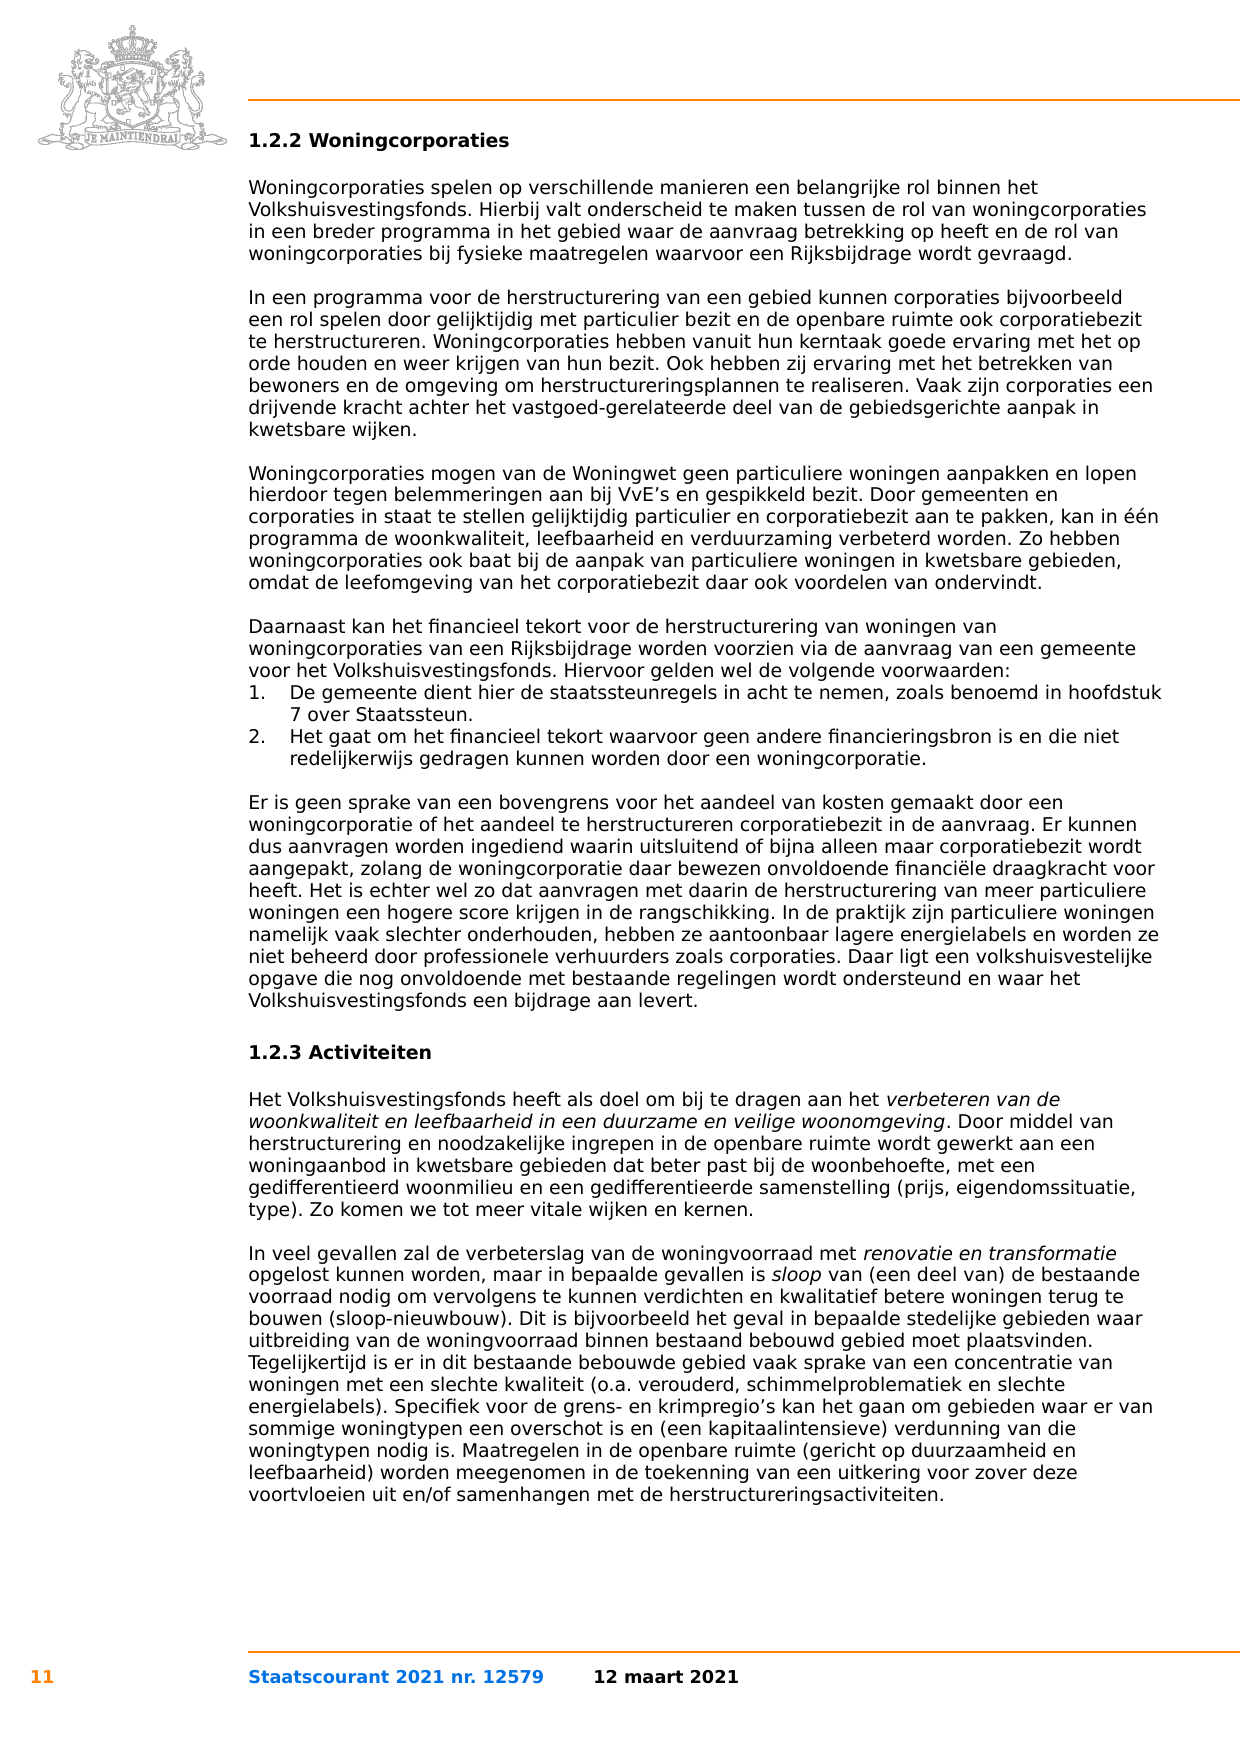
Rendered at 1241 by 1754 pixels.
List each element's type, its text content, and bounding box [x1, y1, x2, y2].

subtitle 1.2.2 Woningcorporaties [248, 130, 1163, 152]
text Daarnaast kan het financieel tekort voor de herstructurering van woningen van woningcorporaties van een Rijksbijdrage worden voorzien via de aanvraag van een gemeente voor het Volkshuisvestingsfonds. Hiervoor gelden wel de volgende voorwaarden: [248, 616, 1163, 682]
text In veel gevallen zal de verbeterslag van de woningvoorraad met renovatie en transformatie opgelost kunnen worden, maar in bepaalde gevallen is sloop van (een deel van) de bestaande voorraad nodig om vervolgens te kunnen verdichten en kwalitatief betere woningen terug te bouwen (sloop-nieuwbouw). Dit is bijvoorbeeld het geval in bepaalde stedelijke gebieden waar uitbreiding van de woningvoorraad binnen bestaand bebouwd gebied moet plaatsvinden. Tegelijkertijd is er in dit bestaande bebouwde gebied vaak sprake van een concentratie van woningen met een slechte kwaliteit (o.a. verouderd, schimmelproblematiek en slechte energielabels). Specifiek voor de grens- en krimpregio’s kan het gaan om gebieden waar er van sommige woningtypen een overschot is en (een kapitaalintensieve) verdunning van die woningtypen nodig is. Maatregelen in de openbare ruimte (gericht op duurzaamheid en leefbaarheid) worden meegenomen in de toekenning van een uitkering voor zover deze voortvloeien uit en/of samenhangen met de herstructureringsactiviteiten. [248, 1242, 1163, 1506]
text 2. Het gaat om het financieel tekort waarvoor geen andere financieringsbron is en die niet redelijkerwijs gedragen kunnen worden door een woningcorporatie. [248, 726, 1163, 770]
subtitle 1.2.3 Activiteiten [248, 1042, 1163, 1064]
text 1. De gemeente dient hier de staatssteunregels in acht te nemen, zoals benoemd in hoofdstuk 7 over Staatssteun. [248, 682, 1163, 726]
text Woningcorporaties spelen op verschillende manieren een belangrijke rol binnen het Volkshuisvestingsfonds. Hierbij valt onderscheid te maken tussen de rol van woningcorporaties in een breder programma in het gebied waar de aanvraag betrekking op heeft en de rol van woningcorporaties bij fysieke maatregelen waarvoor een Rijksbijdrage wordt gevraagd. [248, 177, 1163, 265]
picture [38, 25, 227, 150]
text In een programma voor de herstructurering van een gebied kunnen corporaties bijvoorbeeld een rol spelen door gelijktijdig met particulier bezit en de openbare ruimte ook corporatiebezit te herstructureren. Woningcorporaties hebben vanuit hun kerntaak goede ervaring met het op orde houden en weer krijgen van hun bezit. Ook hebben zij ervaring met het betrekken van bewoners en de omgeving om herstructureringsplannen te realiseren. Vaak zijn corporaties een drijvende kracht achter het vastgoed-gerelateerde deel van de gebiedsgerichte aanpak in kwetsbare wijken. [248, 287, 1163, 441]
text Er is geen sprake van een bovengrens voor het aandeel van kosten gemaakt door een woningcorporatie of het aandeel te herstructureren corporatiebezit in de aanvraag. Er kunnen dus aanvragen worden ingediend waarin uitsluitend of bijna alleen maar corporatiebezit wordt aangepakt, zolang de woningcorporatie daar bewezen onvoldoende financiële draagkracht voor heeft. Het is echter wel zo dat aanvragen met daarin de herstructurering van meer particuliere woningen een hogere score krijgen in de rangschikking. In de praktijk zijn particuliere woningen namelijk vaak slechter onderhouden, hebben ze aantoonbaar lagere energielabels en worden ze niet beheerd door professionele verhuurders zoals corporaties. Daar ligt een volkshuisvestelijke opgave die nog onvoldoende met bestaande regelingen wordt ondersteund en waar het Volkshuisvestingsfonds een bijdrage aan levert. [248, 792, 1163, 1012]
text Woningcorporaties mogen van de Woningwet geen particuliere woningen aanpakken en lopen hierdoor tegen belemmeringen aan bij VvE’s en gespikkeld bezit. Door gemeenten en corporaties in staat te stellen gelijktijdig particulier en corporatiebezit aan te pakken, kan in één programma de woonkwaliteit, leefbaarheid en verduurzaming verbeterd worden. Zo hebben woningcorporaties ook baat bij de aanpak van particuliere woningen in kwetsbare gebieden, omdat de leefomgeving van het corporatiebezit daar ook voordelen van ondervindt. [248, 462, 1163, 594]
text Het Volkshuisvestingsfonds heeft als doel om bij te dragen aan het verbeteren van de woonkwaliteit en leefbaarheid in een duurzame en veilige woonomgeving. Door middel van herstructurering en noodzakelijke ingrepen in de openbare ruimte wordt gewerkt aan een woningaanbod in kwetsbare gebieden dat beter past bij de woonbehoefte, met een gedifferentieerd woonmilieu en een gedifferentieerde samenstelling (prijs, eigendomssituatie, type). Zo komen we tot meer vitale wijken en kernen. [248, 1089, 1163, 1221]
